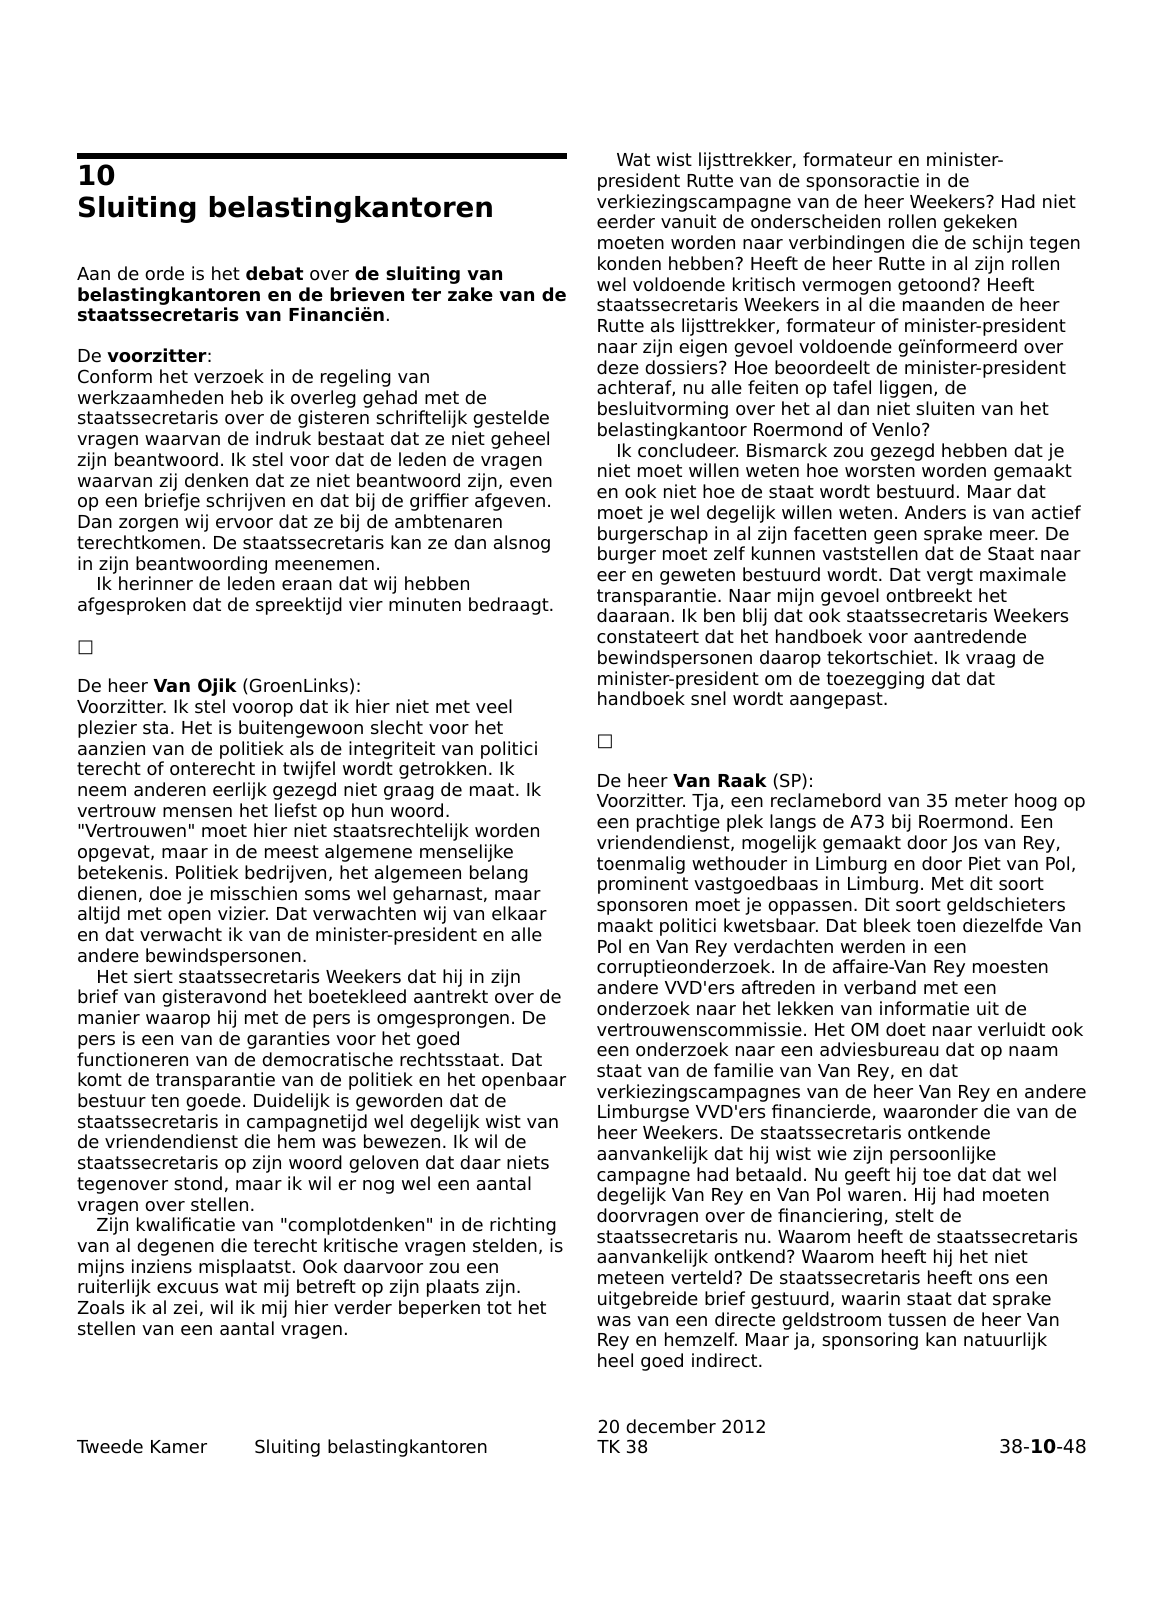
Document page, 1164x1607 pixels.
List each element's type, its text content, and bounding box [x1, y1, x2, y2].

text Aan de orde is het debat over de sluiting van belastingkantoren en de brieven ter zake van de staatssecretaris van Financiën. [77, 264, 567, 326]
text □ [77, 636, 567, 656]
text Zijn kwalificatie van "complotdenken" in de richting van al degenen die terecht kritische vragen stelden, is mijns inziens misplaatst. Ook daarvoor zou een ruiterlijk excuus wat mij betreft op zijn plaats zijn. Zoals ik al zei, wil ik mij hier verder beperken tot het stellen van een aantal vragen. [77, 1215, 567, 1339]
text Ik herinner de leden eraan dat wij hebben afgesproken dat de spreektijd vier minuten bedraagt. [77, 574, 567, 616]
text De heer Van Raak (SP): [596, 771, 1087, 791]
text □ [596, 730, 1087, 751]
text De voorzitter: [77, 346, 567, 367]
text Voorzitter. Tja, een reclamebord van 35 meter hoog op een prachtige plek langs de A73 bij Roermond. Een vriendendienst, mogelijk gemaakt door Jos van Rey, toenmalig wethouder in Limburg en door Piet van Pol, prominent vastgoedbaas in Limburg. Met dit soort sponsoren moet je oppassen. Dit soort geldschieters maakt politici kwetsbaar. Dat bleek toen diezelfde Van Pol en Van Rey verdachten werden in een corruptieonderzoek. In de affaire-Van Rey moesten andere VVD'ers aftreden in verband met een onderzoek naar het lekken van informatie uit de vertrouwenscommissie. Het OM doet naar verluidt ook een onderzoek naar een adviesbureau dat op naam staat van de familie van Van Rey, en dat verkiezingscampagnes van de heer Van Rey en andere Limburgse VVD'ers financierde, waaronder die van de heer Weekers. De staatssecretaris ontkende aanvankelijk dat hij wist wie zijn persoonlijke campagne had betaald. Nu geeft hij toe dat dat wel degelijk Van Rey en Van Pol waren. Hij had moeten doorvragen over de financiering, stelt de staatssecretaris nu. Waarom heeft de staatssecretaris aanvankelijk ontkend? Waarom heeft hij het niet meteen verteld? De staatssecretaris heeft ons een uitgebreide brief gestuurd, waarin staat dat sprake was van een directe geldstroom tussen de heer Van Rey en hemzelf. Maar ja, sponsoring kan natuurlijk heel goed indirect. [596, 791, 1087, 1372]
title 10 Sluiting belastingkantoren [77, 159, 567, 224]
text Ik concludeer. Bismarck zou gezegd hebben dat je niet moet willen weten hoe worsten worden gemaakt en ook niet hoe de staat wordt bestuurd. Maar dat moet je wel degelijk willen weten. Anders is van actief burgerschap in al zijn facetten geen sprake meer. De burger moet zelf kunnen vaststellen dat de Staat naar eer en geweten bestuurd wordt. Dat vergt maximale transparantie. Naar mijn gevoel ontbreekt het daaraan. Ik ben blij dat ook staatssecretaris Weekers constateert dat het handboek voor aantredende bewindspersonen daarop tekortschiet. Ik vraag de minister-president om de toezegging dat dat handboek snel wordt aangepast. [596, 440, 1087, 710]
text Voorzitter. Ik stel voorop dat ik hier niet met veel plezier sta. Het is buitengewoon slecht voor het aanzien van de politiek als de integriteit van politici terecht of onterecht in twijfel wordt getrokken. Ik neem anderen eerlijk gezegd niet graag de maat. Ik vertrouw mensen het liefst op hun woord. "Vertrouwen" moet hier niet staatsrechtelijk worden opgevat, maar in de meest algemene menselijke betekenis. Politiek bedrijven, het algemeen belang dienen, doe je misschien soms wel geharnast, maar altijd met open vizier. Dat verwachten wij van elkaar en dat verwacht ik van de minister-president en alle andere bewindspersonen. [77, 697, 567, 966]
text Het siert staatssecretaris Weekers dat hij in zijn brief van gisteravond het boetekleed aantrekt over de manier waarop hij met de pers is omgesprongen. De pers is een van de garanties voor het goed functioneren van de democratische rechtsstaat. Dat komt de transparantie van de politiek en het openbaar bestuur ten goede. Duidelijk is geworden dat de staatssecretaris in campagnetijd wel degelijk wist van de vriendendienst die hem was bewezen. Ik wil de staatssecretaris op zijn woord geloven dat daar niets tegenover stond, maar ik wil er nog wel een aantal vragen over stellen. [77, 966, 567, 1215]
text Wat wist lijsttrekker, formateur en minister-president Rutte van de sponsoractie in de verkiezingscampagne van de heer Weekers? Had niet eerder vanuit de onderscheiden rollen gekeken moeten worden naar verbindingen die de schijn tegen konden hebben? Heeft de heer Rutte in al zijn rollen wel voldoende kritisch vermogen getoond? Heeft staatssecretaris Weekers in al die maanden de heer Rutte als lijsttrekker, formateur of minister-president naar zijn eigen gevoel voldoende geïnformeerd over deze dossiers? Hoe beoordeelt de minister-president achteraf, nu alle feiten op tafel liggen, de besluitvorming over het al dan niet sluiten van het belastingkantoor Roermond of Venlo? [596, 150, 1087, 440]
text Conform het verzoek in de regeling van werkzaamheden heb ik overleg gehad met de staatssecretaris over de gisteren schriftelijk gestelde vragen waarvan de indruk bestaat dat ze niet geheel zijn beantwoord. Ik stel voor dat de leden de vragen waarvan zij denken dat ze niet beantwoord zijn, even op een briefje schrijven en dat bij de griffier afgeven. Dan zorgen wij ervoor dat ze bij de ambtenaren terechtkomen. De staatssecretaris kan ze dan alsnog in zijn beantwoording meenemen. [77, 367, 567, 574]
text De heer Van Ojik (GroenLinks): [77, 676, 567, 697]
